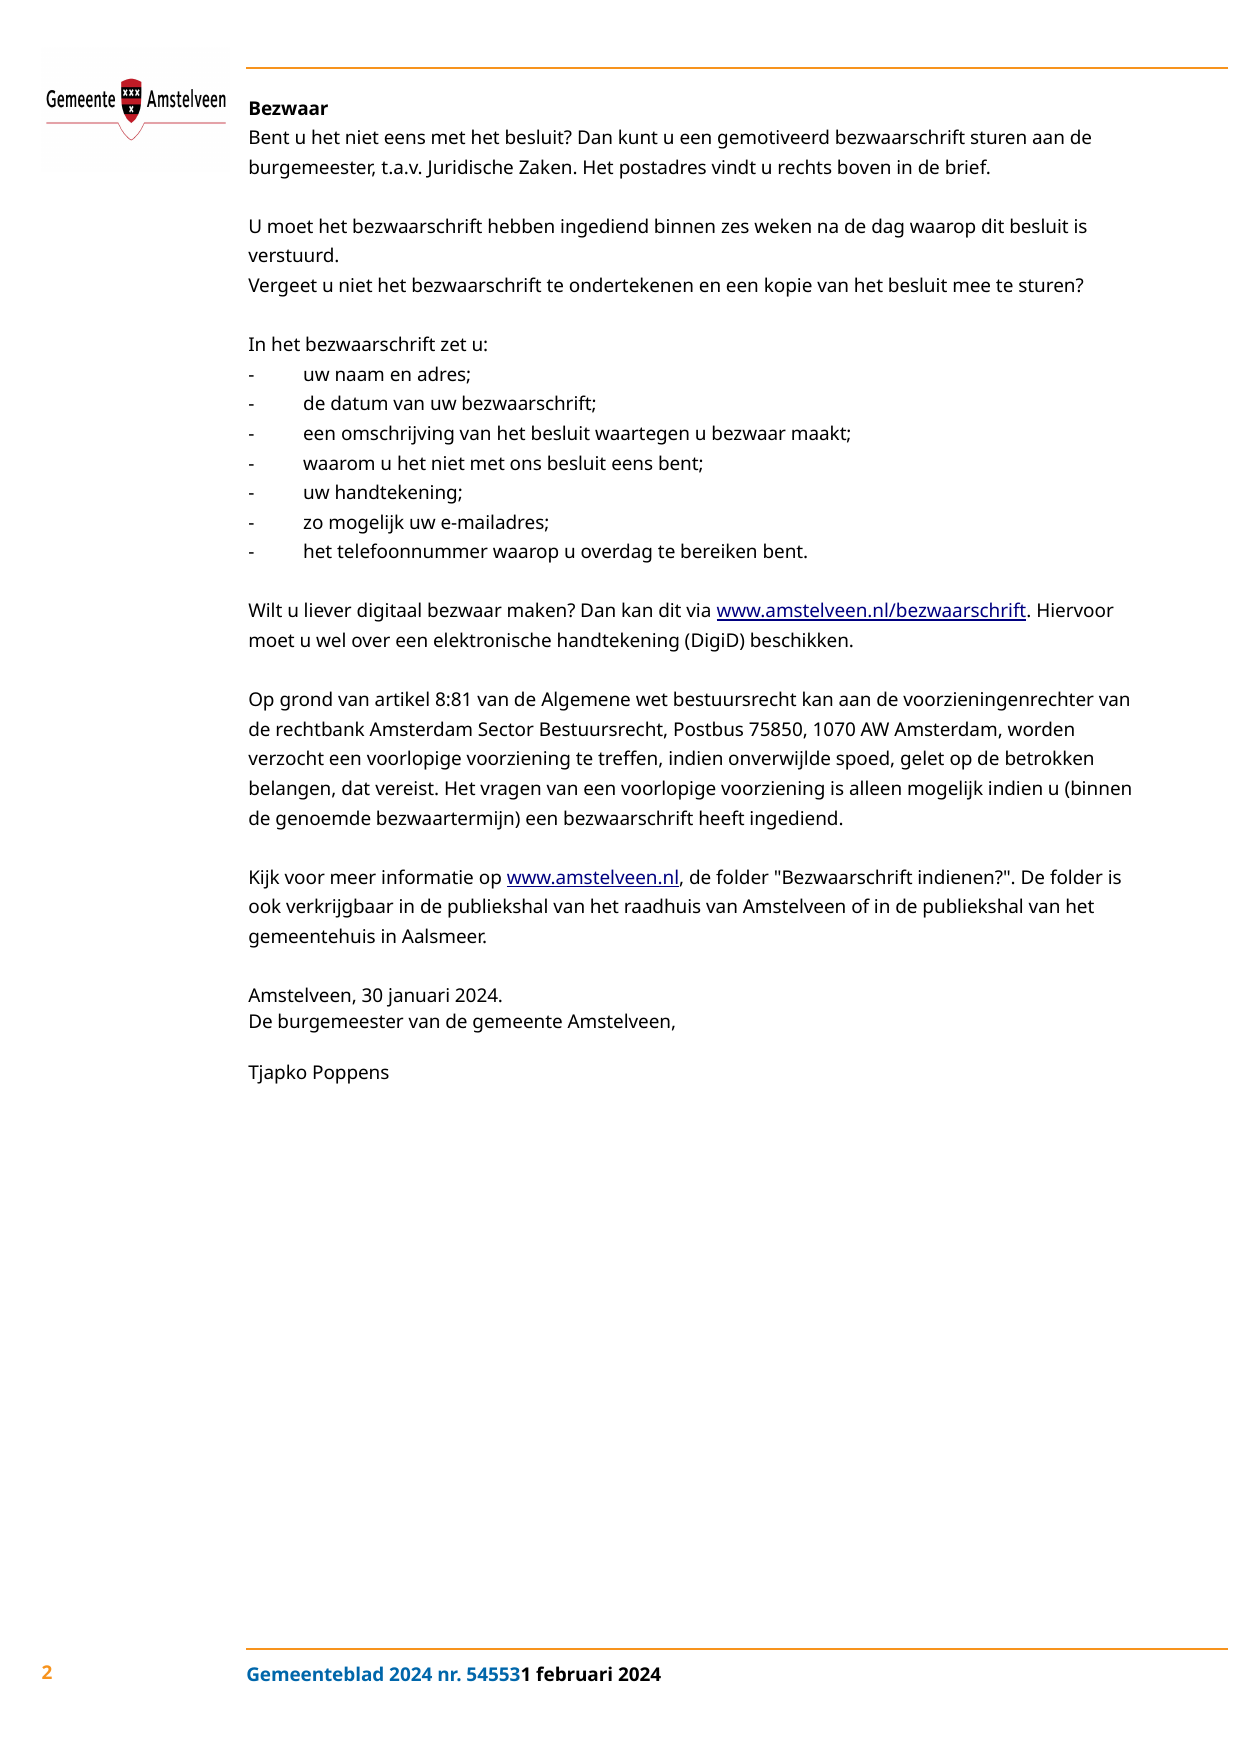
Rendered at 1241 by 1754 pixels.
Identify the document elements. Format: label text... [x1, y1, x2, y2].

text Wilt u liever digitaal bezwaar maken? Dan kan dit via www.amstelveen.nl/bezwaarschrift. Hiervoor moet u wel over een elektronische handtekening (DigiD) beschikken. [248, 598, 1152, 653]
text Bezwaar [248, 95, 1152, 121]
text - uw handtekening; [248, 479, 1152, 505]
text Tjapko Poppens [248, 1059, 1152, 1085]
text - het telefoonnummer waarop u overdag te bereiken bent. [248, 538, 1152, 564]
picture [41, 47, 231, 172]
text Amstelveen, 30 januari 2024. [248, 982, 1152, 1008]
text - uw naam en adres; [248, 361, 1152, 387]
text - een omschrijving van het besluit waartegen u bezwaar maakt; [248, 420, 1152, 446]
text - de datum van uw bezwaarschrift; [248, 391, 1152, 416]
text Bent u het niet eens met het besluit? Dan kunt u een gemotiveerd bezwaarschrift sturen aan de burgemeester, t.a.v. Juridische Zaken. Het postadres vindt u rechts boven in de brief. [248, 124, 1152, 180]
text Kijk voor meer informatie op www.amstelveen.nl, de folder "Bezwaarschrift indienen?". De folder is ook verkrijgbaar in de publiekshal van het raadhuis van Amstelveen of in de publiekshal van het gemeentehuis in Aalsmeer. [248, 864, 1152, 949]
text U moet het bezwaarschrift hebben ingediend binnen zes weken na de dag waarop dit besluit is verstuurd. [248, 213, 1152, 268]
text Op grond van artikel 8:81 van de Algemene wet bestuursrecht kan aan de voorzieningenrechter van de rechtbank Amsterdam Sector Bestuursrecht, Postbus 75850, 1070 AW Amsterdam, worden verzocht een voorlopige voorziening te treffen, indien onverwijlde spoed, gelet op de betrokken belangen, dat vereist. Het vragen van een voorlopige voorziening is alleen mogelijk indien u (binnen de genoemde bezwaartermijn) een bezwaarschrift heeft ingediend. [248, 686, 1152, 831]
text - zo mogelijk uw e-mailadres; [248, 509, 1152, 535]
text In het bezwaarschrift zet u: [248, 331, 1152, 357]
text Vergeet u niet het bezwaarschrift te ondertekenen en een kopie van het besluit mee te sturen? [248, 272, 1152, 298]
text De burgemeester van de gemeente Amstelveen, [248, 1008, 1152, 1034]
text - waarom u het niet met ons besluit eens bent; [248, 450, 1152, 476]
